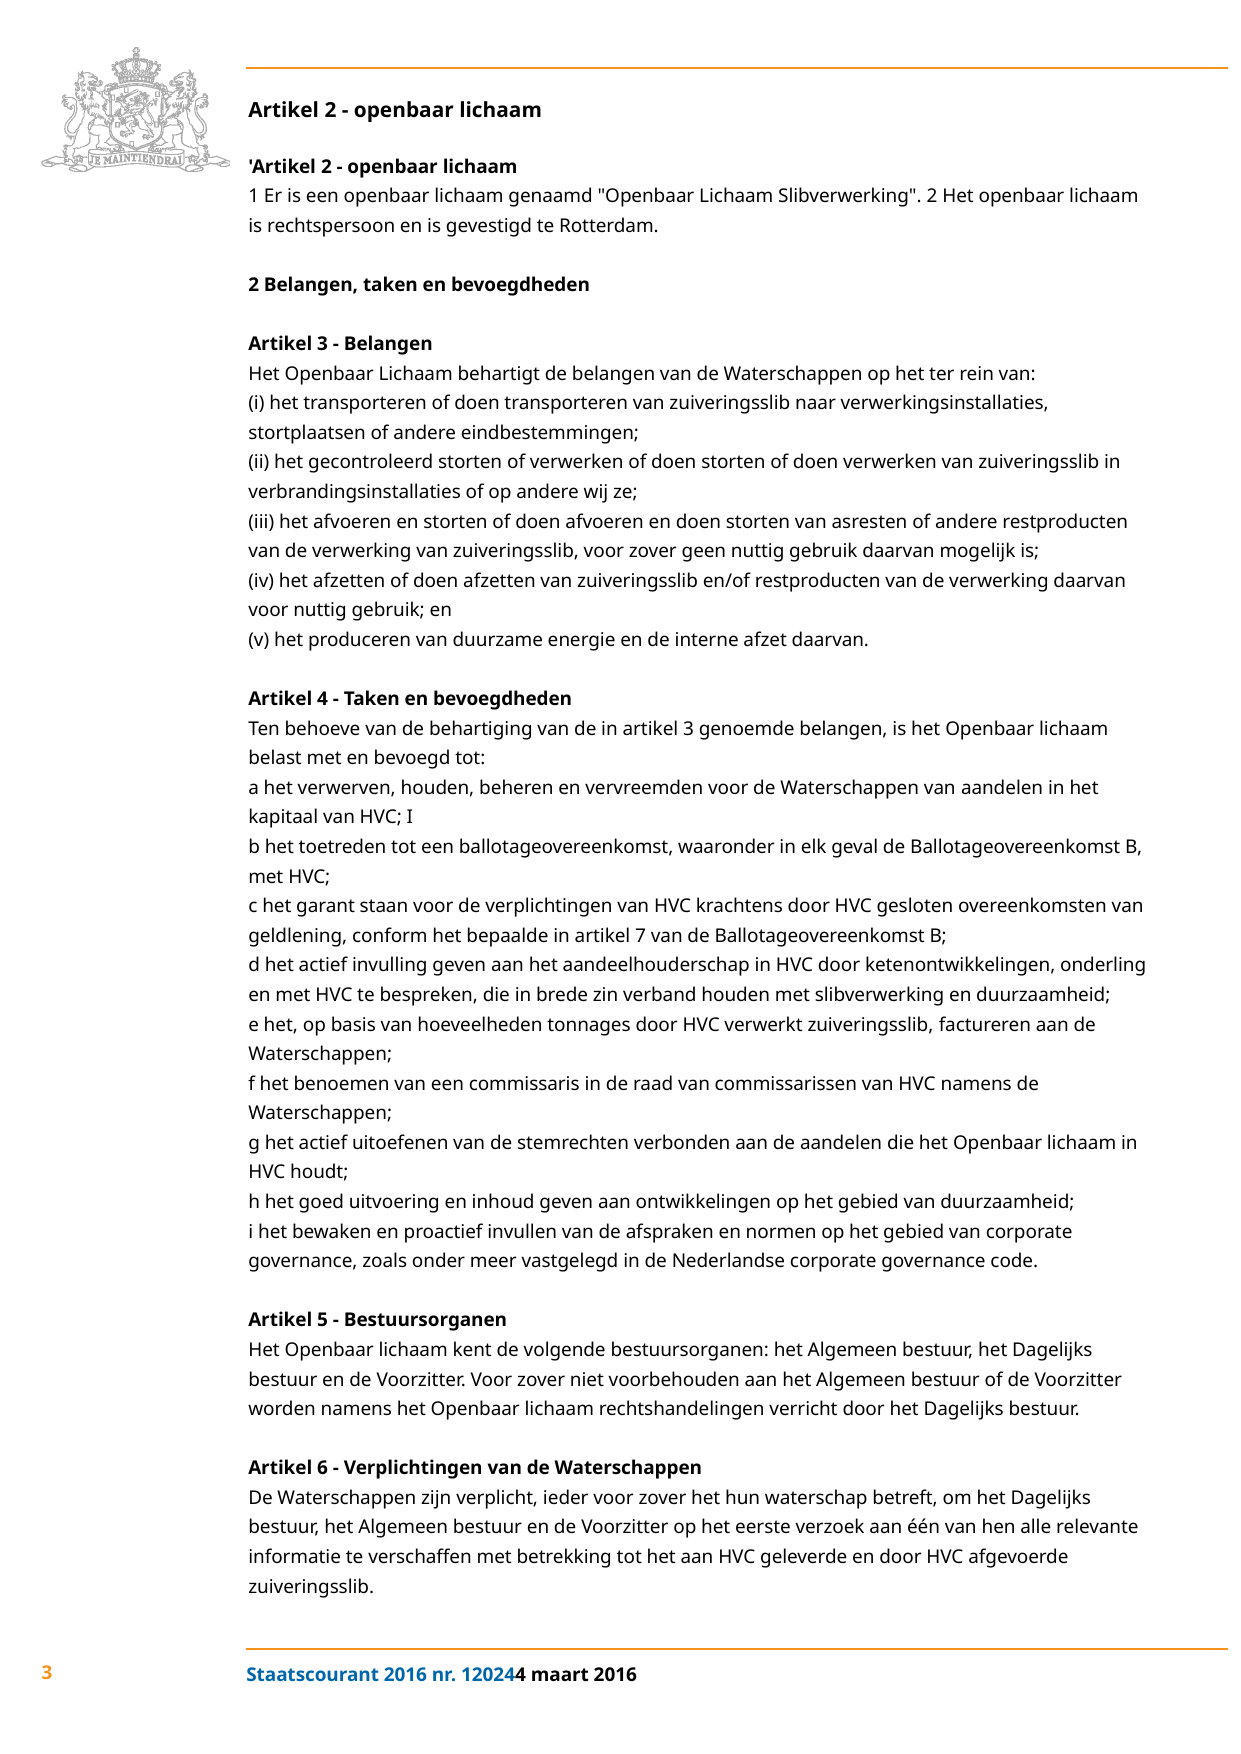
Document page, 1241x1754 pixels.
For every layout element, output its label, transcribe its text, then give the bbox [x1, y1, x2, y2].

text 1 Er is een openbaar lichaam genaamd "Openbaar Lichaam Slibverwerking". 2 Het openbaar lichaam is rechtspersoon en is gevestigd te Rotterdam. [248, 182, 1152, 238]
text b het toetreden tot een ballotageovereenkomst, waaronder in elk geval de Ballotageovereenkomst B, met HVC; [248, 833, 1152, 888]
text 'Artikel 2 - openbaar lichaam [248, 153, 1152, 178]
text Ten behoeve van de behartiging van de in artikel 3 genoemde belangen, is het Openbaar lichaam belast met en bevoegd tot: [248, 715, 1152, 770]
text (iii) het afvoeren en storten of doen afvoeren en doen storten van asresten of andere restproducten van de verwerking van zuiveringsslib, voor zover geen nuttig gebruik daarvan mogelijk is; [248, 508, 1152, 563]
text d het actief invulling geven aan het aandeelhouderschap in HVC door ketenontwikkelingen, onderling en met HVC te bespreken, die in brede zin verband houden met slibverwerking en duurzaamheid; [248, 952, 1152, 1007]
text Artikel 5 - Bestuursorganen [248, 1307, 1152, 1332]
text i het bewaken en proactief invullen van de afspraken en normen op het gebied van corporate governance, zoals onder meer vastgelegd in de Nederlandse corporate governance code. [248, 1218, 1152, 1273]
text e het, op basis van hoeveelheden tonnages door HVC verwerkt zuiveringsslib, factureren aan de Waterschappen; [248, 1011, 1152, 1066]
text g het actief uitoefenen van de stemrechten verbonden aan de aandelen die het Openbaar lichaam in HVC houdt; [248, 1129, 1152, 1184]
text Artikel 6 - Verplichtingen van de Waterschappen [248, 1454, 1152, 1480]
text Het Openbaar Lichaam behartigt de belangen van de Waterschappen op het ter rein van: [248, 360, 1152, 386]
text a het verwerven, houden, beheren en vervreemden voor de Waterschappen van aandelen in het kapitaal van HVC; I [248, 774, 1152, 829]
text Het Openbaar lichaam kent de volgende bestuursorganen: het Algemeen bestuur, het Dagelijks bestuur en de Voorzitter. Voor zover niet voorbehouden aan het Algemeen bestuur of de Voorzitter worden namens het Openbaar lichaam rechtshandelingen verricht door het Dagelijks bestuur. [248, 1336, 1152, 1421]
text (i) het transporteren of doen transporteren van zuiveringsslib naar verwerkingsinstallaties, stortplaatsen of andere eindbestemmingen; [248, 389, 1152, 445]
text Artikel 2 - openbaar lichaam [248, 95, 1152, 123]
picture [41, 47, 231, 172]
text (v) het produceren van duurzame energie en de interne afzet daarvan. [248, 626, 1152, 652]
text f het benoemen van een commissaris in de raad van commissarissen van HVC namens de Waterschappen; [248, 1070, 1152, 1125]
text c het garant staan voor de verplichtingen van HVC krachtens door HVC gesloten overeenkomsten van geldlening, conform het bepaalde in artikel 7 van de Ballotageovereenkomst B; [248, 892, 1152, 948]
text (iv) het afzetten of doen afzetten van zuiveringsslib en/of restproducten van de verwerking daarvan voor nuttig gebruik; en [248, 567, 1152, 622]
text 2 Belangen, taken en bevoegdheden [248, 271, 1152, 297]
text Artikel 4 - Taken en bevoegdheden [248, 685, 1152, 711]
text Artikel 3 - Belangen [248, 330, 1152, 356]
text h het goed uitvoering en inhoud geven aan ontwikkelingen op het gebied van duurzaamheid; [248, 1188, 1152, 1214]
text (ii) het gecontroleerd storten of verwerken of doen storten of doen verwerken van zuiveringsslib in verbrandingsinstallaties of op andere wij ze; [248, 449, 1152, 504]
text De Waterschappen zijn verplicht, ieder voor zover het hun waterschap betreft, om het Dagelijks bestuur, het Algemeen bestuur en de Voorzitter op het eerste verzoek aan één van hen alle relevante informatie te verschaffen met betrekking tot het aan HVC geleverde en door HVC afgevoerde zuiveringsslib. [248, 1484, 1152, 1598]
